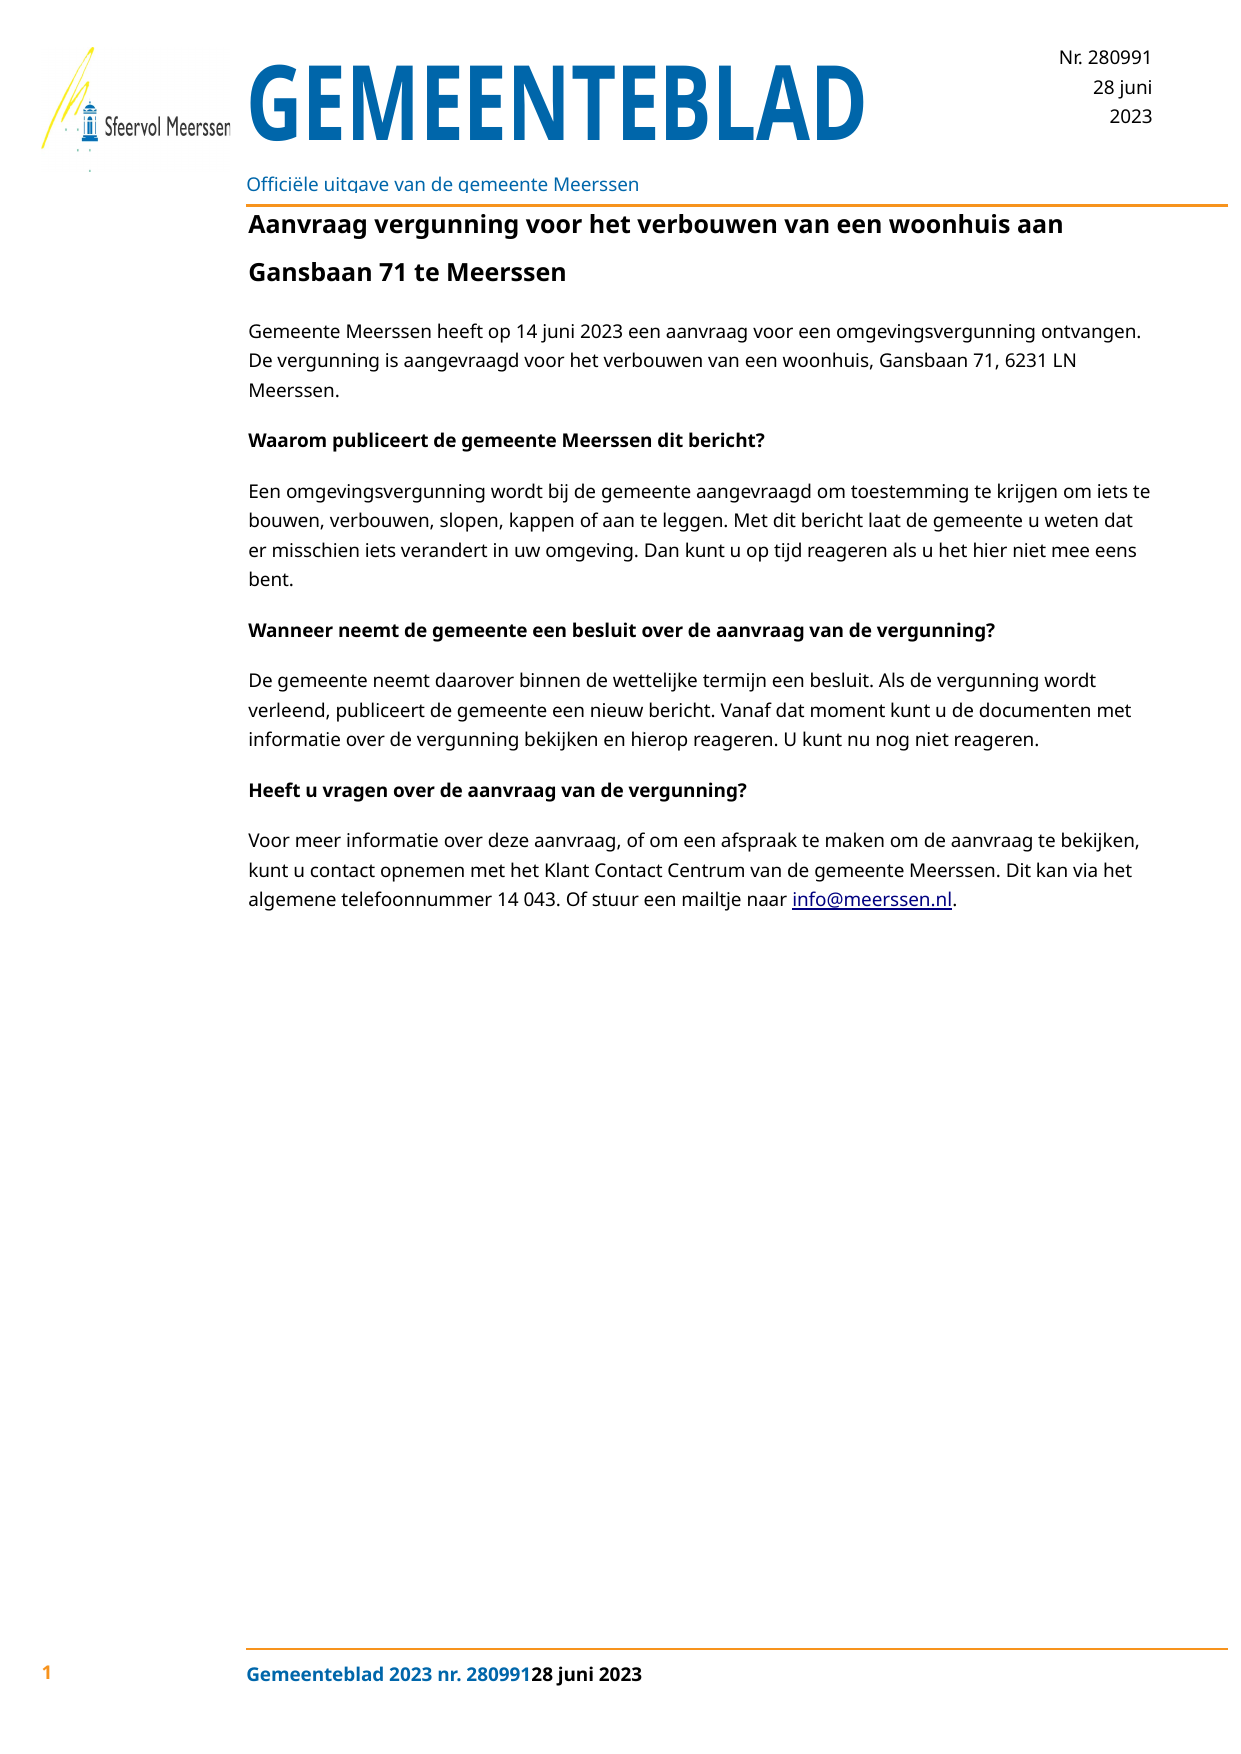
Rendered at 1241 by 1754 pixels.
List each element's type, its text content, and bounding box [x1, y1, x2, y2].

text Waarom publiceert de gemeente Meerssen dit bericht? [248, 427, 1152, 453]
picture [41, 47, 231, 172]
text Wanneer neemt de gemeente een besluit over de aanvraag van de vergunning? [248, 617, 1152, 643]
text Heeft u vragen over de aanvraag van de vergunning? [248, 777, 1152, 803]
text Gemeente Meerssen heeft op 14 juni 2023 een aanvraag voor een omgevingsvergunning ontvangen. De vergunning is aangevraagd voor het verbouwen van een woonhuis, Gansbaan 71, 6231 LN Meerssen. [248, 318, 1152, 403]
text Aanvraag vergunning voor het verbouwen van een woonhuis aan Gansbaan 71 te Meerssen [248, 207, 1152, 288]
text Voor meer informatie over deze aanvraag, of om een afspraak te maken om de aanvraag te bekijken, kunt u contact opnemen met het Klant Contact Centrum van de gemeente Meerssen. Dit kan via het algemene telefoonnummer 14 043. Of stuur een mailtje naar info@meerssen.nl. [248, 827, 1152, 912]
text Een omgevingsvergunning wordt bij de gemeente aangevraagd om toestemming te krijgen om iets te bouwen, verbouwen, slopen, kappen of aan te leggen. Met dit bericht laat de gemeente u weten dat er misschien iets verandert in uw omgeving. Dan kunt u op tijd reageren als u het hier niet mee eens bent. [248, 478, 1152, 592]
text De gemeente neemt daarover binnen de wettelijke termijn een besluit. Als de vergunning wordt verleend, publiceert de gemeente een nieuw bericht. Vanaf dat moment kunt u de documenten met informatie over de vergunning bekijken en hierop reageren. U kunt nu nog niet reageren. [248, 667, 1152, 752]
